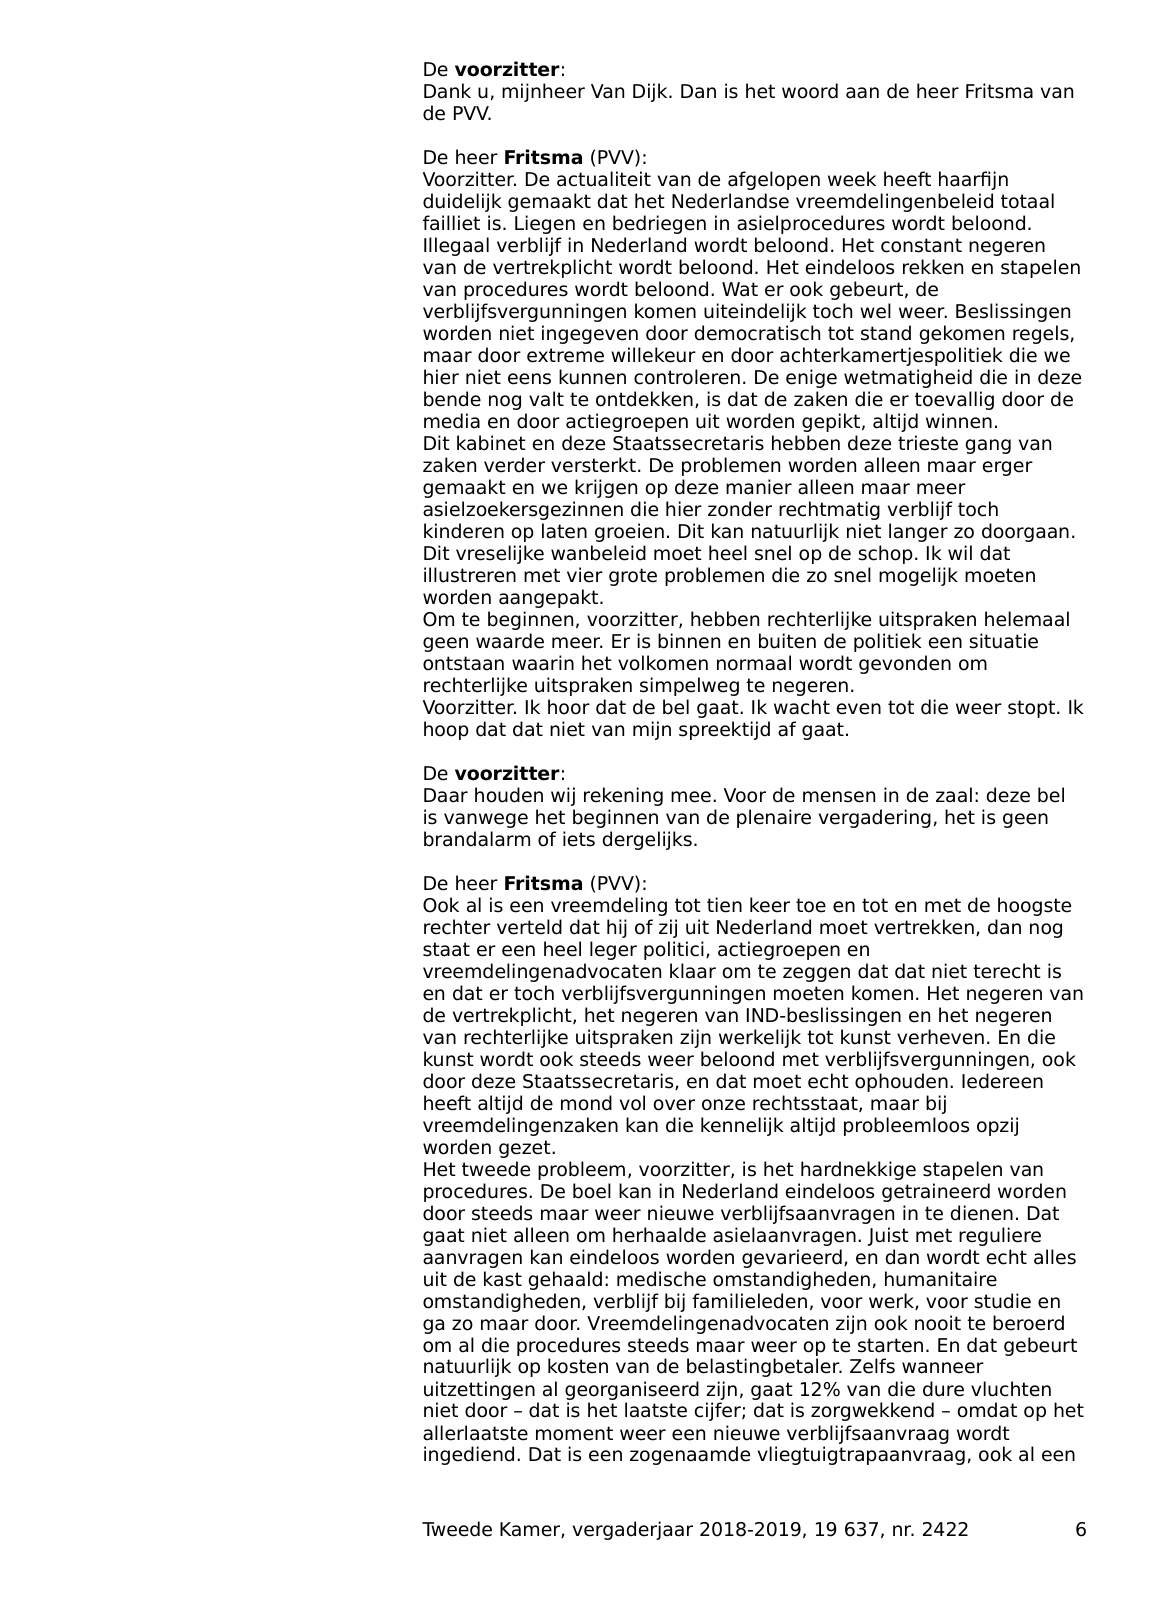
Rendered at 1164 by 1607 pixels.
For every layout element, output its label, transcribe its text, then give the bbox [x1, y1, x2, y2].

text Om te beginnen, voorzitter, hebben rechterlijke uitspraken helemaal geen waarde meer. Er is binnen en buiten de politiek een situatie ontstaan waarin het volkomen normaal wordt gevonden om rechterlijke uitspraken simpelweg te negeren. [422, 609, 1087, 697]
text Het tweede probleem, voorzitter, is het hardnekkige stapelen van procedures. De boel kan in Nederland eindeloos getraineerd worden door steeds maar weer nieuwe verblijfsaanvragen in te dienen. Dat gaat niet alleen om herhaalde asielaanvragen. Juist met reguliere aanvragen kan eindeloos worden gevarieerd, en dan wordt echt alles uit de kast gehaald: medische omstandigheden, humanitaire omstandigheden, verblijf bij familieleden, voor werk, voor studie en ga zo maar door. Vreemdelingenadvocaten zijn ook nooit te beroerd om al die procedures steeds maar weer op te starten. En dat gebeurt natuurlijk op kosten van de belastingbetaler. Zelfs wanneer uitzettingen al georganiseerd zijn, gaat 12% van die dure vluchten niet door – dat is het laatste cijfer; dat is zorgwekkend – omdat op het allerlaatste moment weer een nieuwe verblijfsaanvraag wordt ingediend. Dat is een zogenaamde vliegtuigtrapaanvraag, ook al een [422, 1159, 1087, 1466]
text De voorzitter: [422, 59, 1087, 81]
text De heer Fritsma (PVV): [422, 147, 1087, 169]
text Voorzitter. De actualiteit van de afgelopen week heeft haarfijn duidelijk gemaakt dat het Nederlandse vreemdelingenbeleid totaal failliet is. Liegen en bedriegen in asielprocedures wordt beloond. Illegaal verblijf in Nederland wordt beloond. Het constant negeren van de vertrekplicht wordt beloond. Het eindeloos rekken en stapelen van procedures wordt beloond. Wat er ook gebeurt, de verblijfsvergunningen komen uiteindelijk toch wel weer. Beslissingen worden niet ingegeven door democratisch tot stand gekomen regels, maar door extreme willekeur en door achterkamertjespolitiek die we hier niet eens kunnen controleren. De enige wetmatigheid die in deze bende nog valt te ontdekken, is dat de zaken die er toevallig door de media en door actiegroepen uit worden gepikt, altijd winnen. [422, 169, 1087, 433]
text Daar houden wij rekening mee. Voor de mensen in de zaal: deze bel is vanwege het beginnen van de plenaire vergadering, het is geen brandalarm of iets dergelijks. [422, 785, 1087, 851]
text De voorzitter: [422, 763, 1087, 785]
text Voorzitter. Ik hoor dat de bel gaat. Ik wacht even tot die weer stopt. Ik hoop dat dat niet van mijn spreektijd af gaat. [422, 697, 1087, 741]
text Ook al is een vreemdeling tot tien keer toe en tot en met de hoogste rechter verteld dat hij of zij uit Nederland moet vertrekken, dan nog staat er een heel leger politici, actiegroepen en vreemdelingenadvocaten klaar om te zeggen dat dat niet terecht is en dat er toch verblijfsvergunningen moeten komen. Het negeren van de vertrekplicht, het negeren van IND-beslissingen en het negeren van rechterlijke uitspraken zijn werkelijk tot kunst verheven. En die kunst wordt ook steeds weer beloond met verblijfsvergunningen, ook door deze Staatssecretaris, en dat moet echt ophouden. Iedereen heeft altijd de mond vol over onze rechtsstaat, maar bij vreemdelingenzaken kan die kennelijk altijd probleemloos opzij worden gezet. [422, 895, 1087, 1159]
text Dit kabinet en deze Staatssecretaris hebben deze trieste gang van zaken verder versterkt. De problemen worden alleen maar erger gemaakt en we krijgen op deze manier alleen maar meer asielzoekersgezinnen die hier zonder rechtmatig verblijf toch kinderen op laten groeien. Dit kan natuurlijk niet langer zo doorgaan. Dit vreselijke wanbeleid moet heel snel op de schop. Ik wil dat illustreren met vier grote problemen die zo snel mogelijk moeten worden aangepakt. [422, 433, 1087, 609]
text De heer Fritsma (PVV): [422, 873, 1087, 895]
text Dank u, mijnheer Van Dijk. Dan is het woord aan de heer Fritsma van de PVV. [422, 81, 1087, 125]
